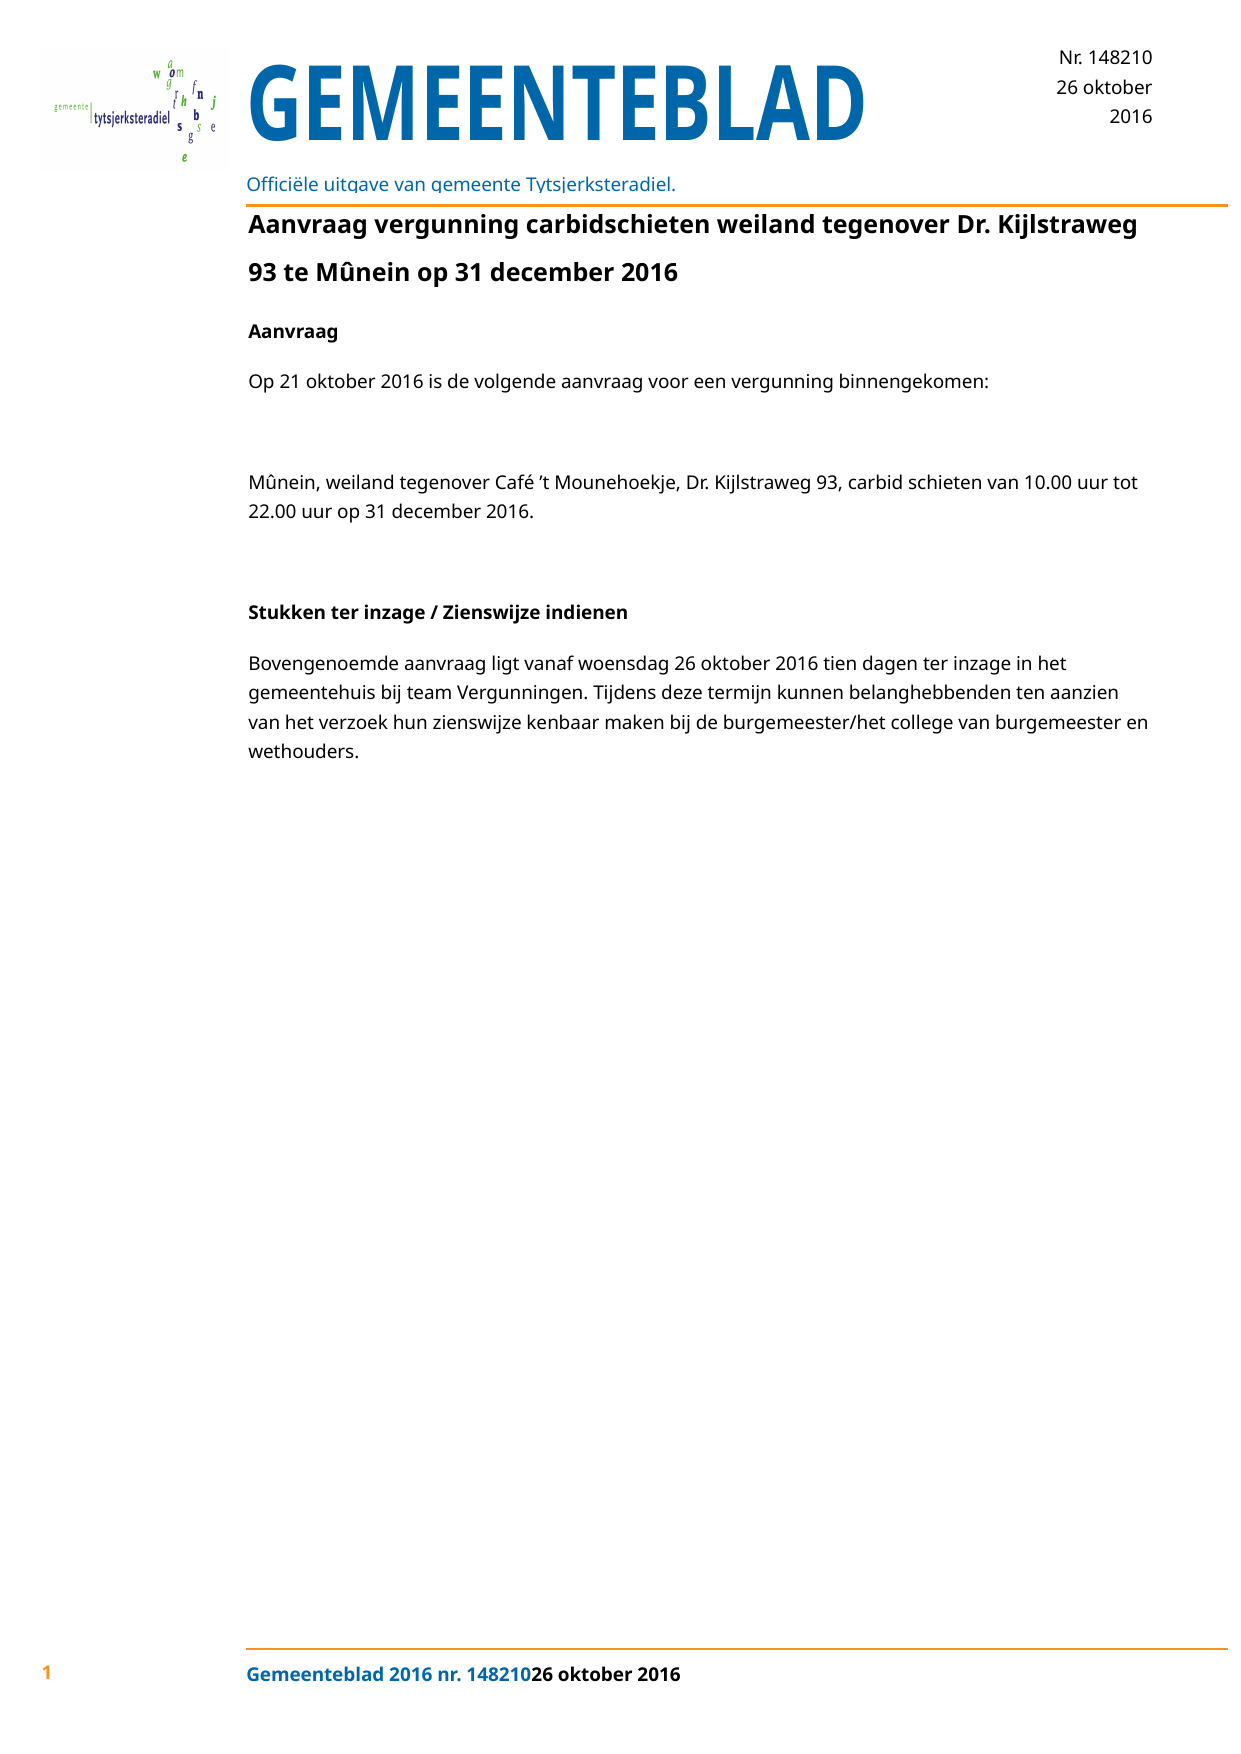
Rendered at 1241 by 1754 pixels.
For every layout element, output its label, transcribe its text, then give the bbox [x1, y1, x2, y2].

text Aanvraag vergunning carbidschieten weiland tegenover Dr. Kijlstraweg 93 te Mûnein op 31 december 2016 [248, 207, 1152, 288]
text Op 21 oktober 2016 is de volgende aanvraag voor een vergunning binnengekomen: [248, 368, 1152, 394]
text Stukken ter inzage / Zienswijze indienen [248, 599, 1152, 625]
text Mûnein, weiland tegenover Café ’t Mounehoekje, Dr. Kijlstraweg 93, carbid schieten van 10.00 uur tot 22.00 uur op 31 december 2016. [248, 469, 1152, 524]
text Aanvraag [248, 318, 1152, 344]
picture [41, 47, 231, 172]
text Bovengenoemde aanvraag ligt vanaf woensdag 26 oktober 2016 tien dagen ter inzage in het gemeentehuis bij team Vergunningen. Tijdens deze termijn kunnen belanghebbenden ten aanzien van het verzoek hun zienswijze kenbaar maken bij de burge­meester/het college van burgemeester en wethouders. [248, 650, 1152, 764]
